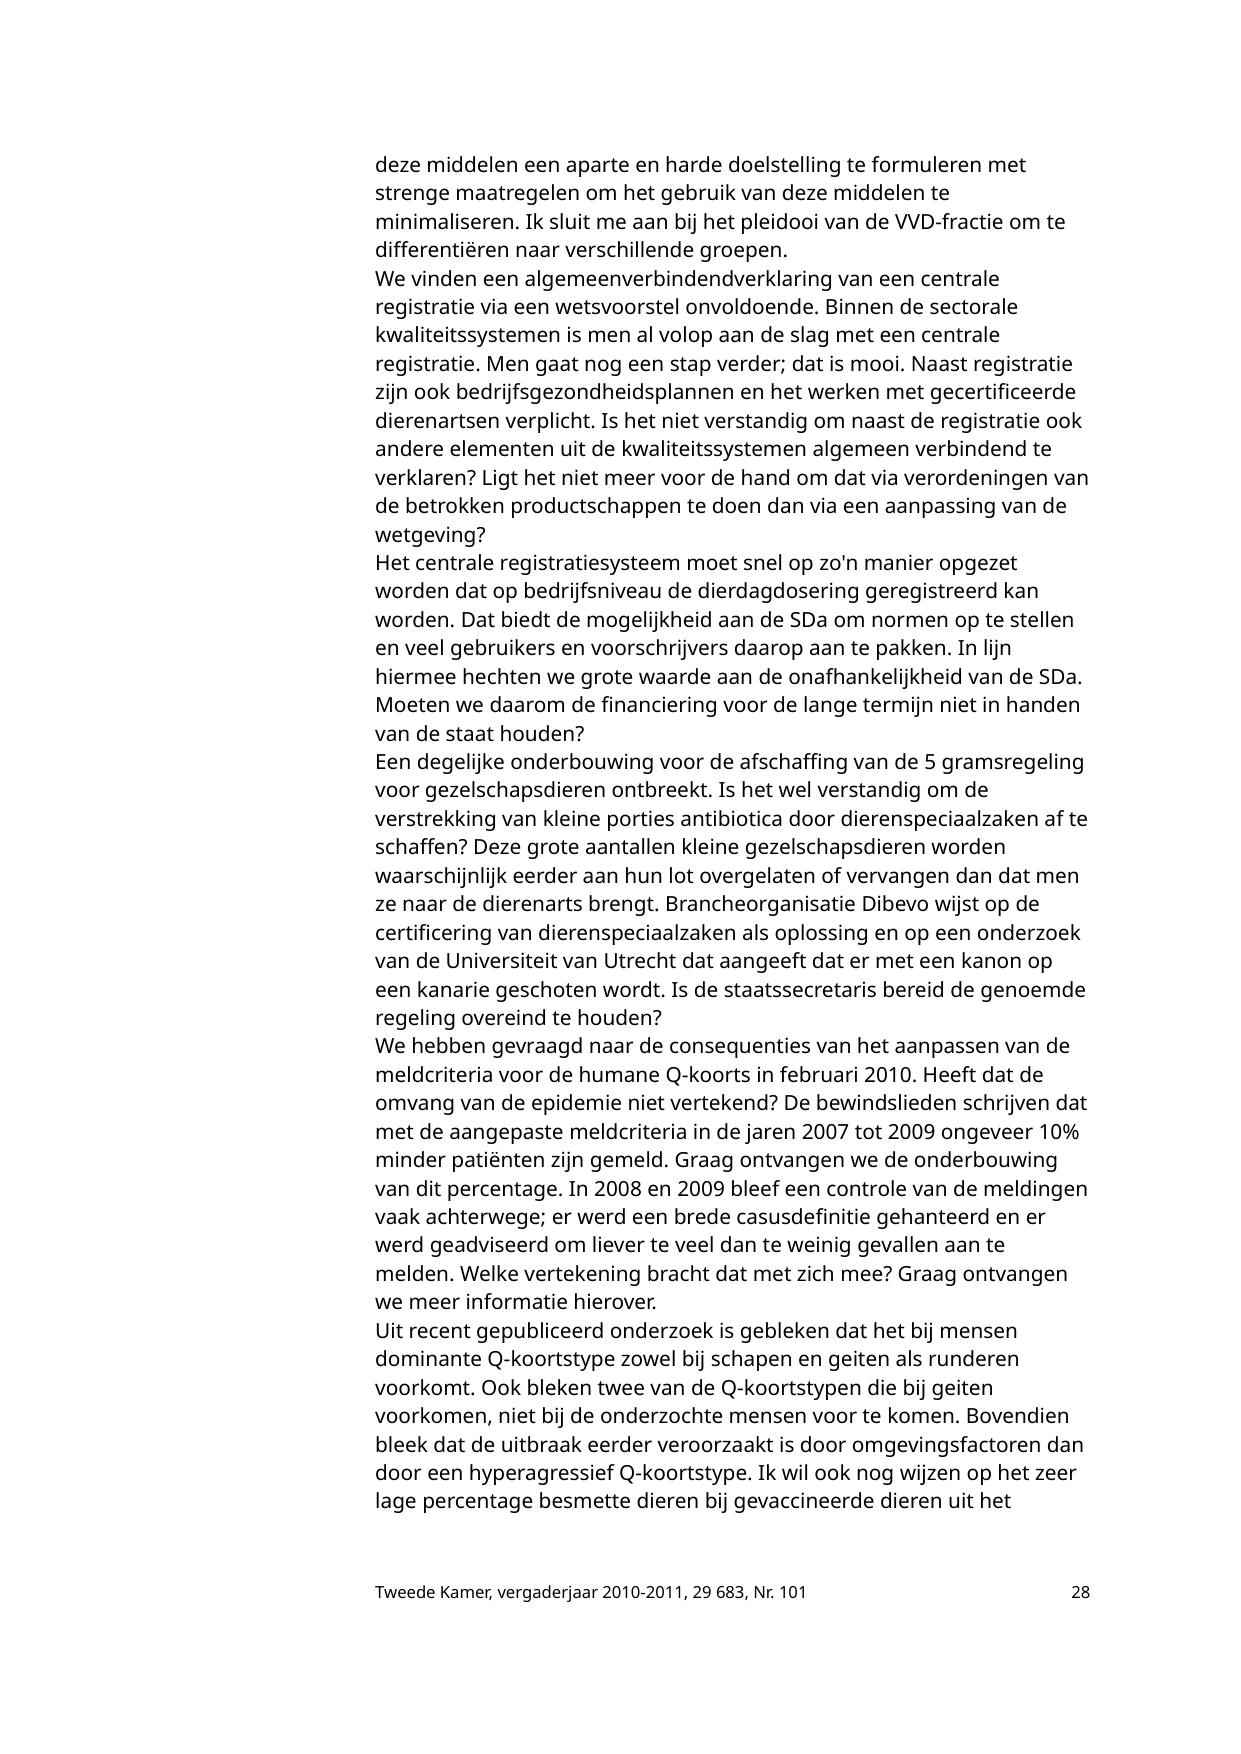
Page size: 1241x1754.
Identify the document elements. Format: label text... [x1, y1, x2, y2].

text We hebben gevraagd naar de consequenties van het aanpassen van de meldcriteria voor de humane Q-koorts in februari 2010. Heeft dat de omvang van de epidemie niet vertekend? De bewindslieden schrijven dat met de aangepaste meldcriteria in de jaren 2007 tot 2009 ongeveer 10% minder patiënten zijn gemeld. Graag ontvangen we de onderbouwing van dit percentage. In 2008 en 2009 bleef een controle van de meldingen vaak achterwege; er werd een brede casusdefinitie gehanteerd en er werd geadviseerd om liever te veel dan te weinig gevallen aan te melden. Welke vertekening bracht dat met zich mee? Graag ontvangen we meer informatie hierover. [375, 1032, 1090, 1316]
text We vinden een algemeenverbindendverklaring van een centrale registratie via een wetsvoorstel onvoldoende. Binnen de sectorale kwaliteitssystemen is men al volop aan de slag met een centrale registratie. Men gaat nog een stap verder; dat is mooi. Naast registratie zijn ook bedrijfsgezondheidsplannen en het werken met gecertificeerde dierenartsen verplicht. Is het niet verstandig om naast de registratie ook andere elementen uit de kwaliteitssystemen algemeen verbindend te verklaren? Ligt het niet meer voor de hand om dat via verordeningen van de betrokken productschappen te doen dan via een aanpassing van de wetgeving? [375, 264, 1090, 548]
text deze middelen een aparte en harde doelstelling te formuleren met strenge maatregelen om het gebruik van deze middelen te minimaliseren. Ik sluit me aan bij het pleidooi van de VVD-fractie om te differentiëren naar verschillende groepen. [375, 150, 1090, 264]
text Een degelijke onderbouwing voor de afschaffing van de 5 gramsregeling voor gezelschapsdieren ontbreekt. Is het wel verstandig om de verstrekking van kleine porties antibiotica door dierenspeciaalzaken af te schaffen? Deze grote aantallen kleine gezelschapsdieren worden waarschijnlijk eerder aan hun lot overgelaten of vervangen dan dat men ze naar de dierenarts brengt. Brancheorganisatie Dibevo wijst op de certificering van dierenspeciaalzaken als oplossing en op een onderzoek van de Universiteit van Utrecht dat aangeeft dat er met een kanon op een kanarie geschoten wordt. Is de staatssecretaris bereid de genoemde regeling overeind te houden? [375, 747, 1090, 1032]
text Uit recent gepubliceerd onderzoek is gebleken dat het bij mensen dominante Q-koortstype zowel bij schapen en geiten als runderen voorkomt. Ook bleken twee van de Q-koortstypen die bij geiten voorkomen, niet bij de onderzochte mensen voor te komen. Bovendien bleek dat de uitbraak eerder veroorzaakt is door omgevingsfactoren dan door een hyperagressief Q-koortstype. Ik wil ook nog wijzen op het zeer lage percentage besmette dieren bij gevaccineerde dieren uit het [375, 1316, 1090, 1515]
text Het centrale registratiesysteem moet snel op zo'n manier opgezet worden dat op bedrijfsniveau de dierdagdosering geregistreerd kan worden. Dat biedt de mogelijkheid aan de SDa om normen op te stellen en veel gebruikers en voorschrijvers daarop aan te pakken. In lijn hiermee hechten we grote waarde aan de onafhankelijkheid van de SDa. Moeten we daarom de financiering voor de lange termijn niet in handen van de staat houden? [375, 548, 1090, 747]
